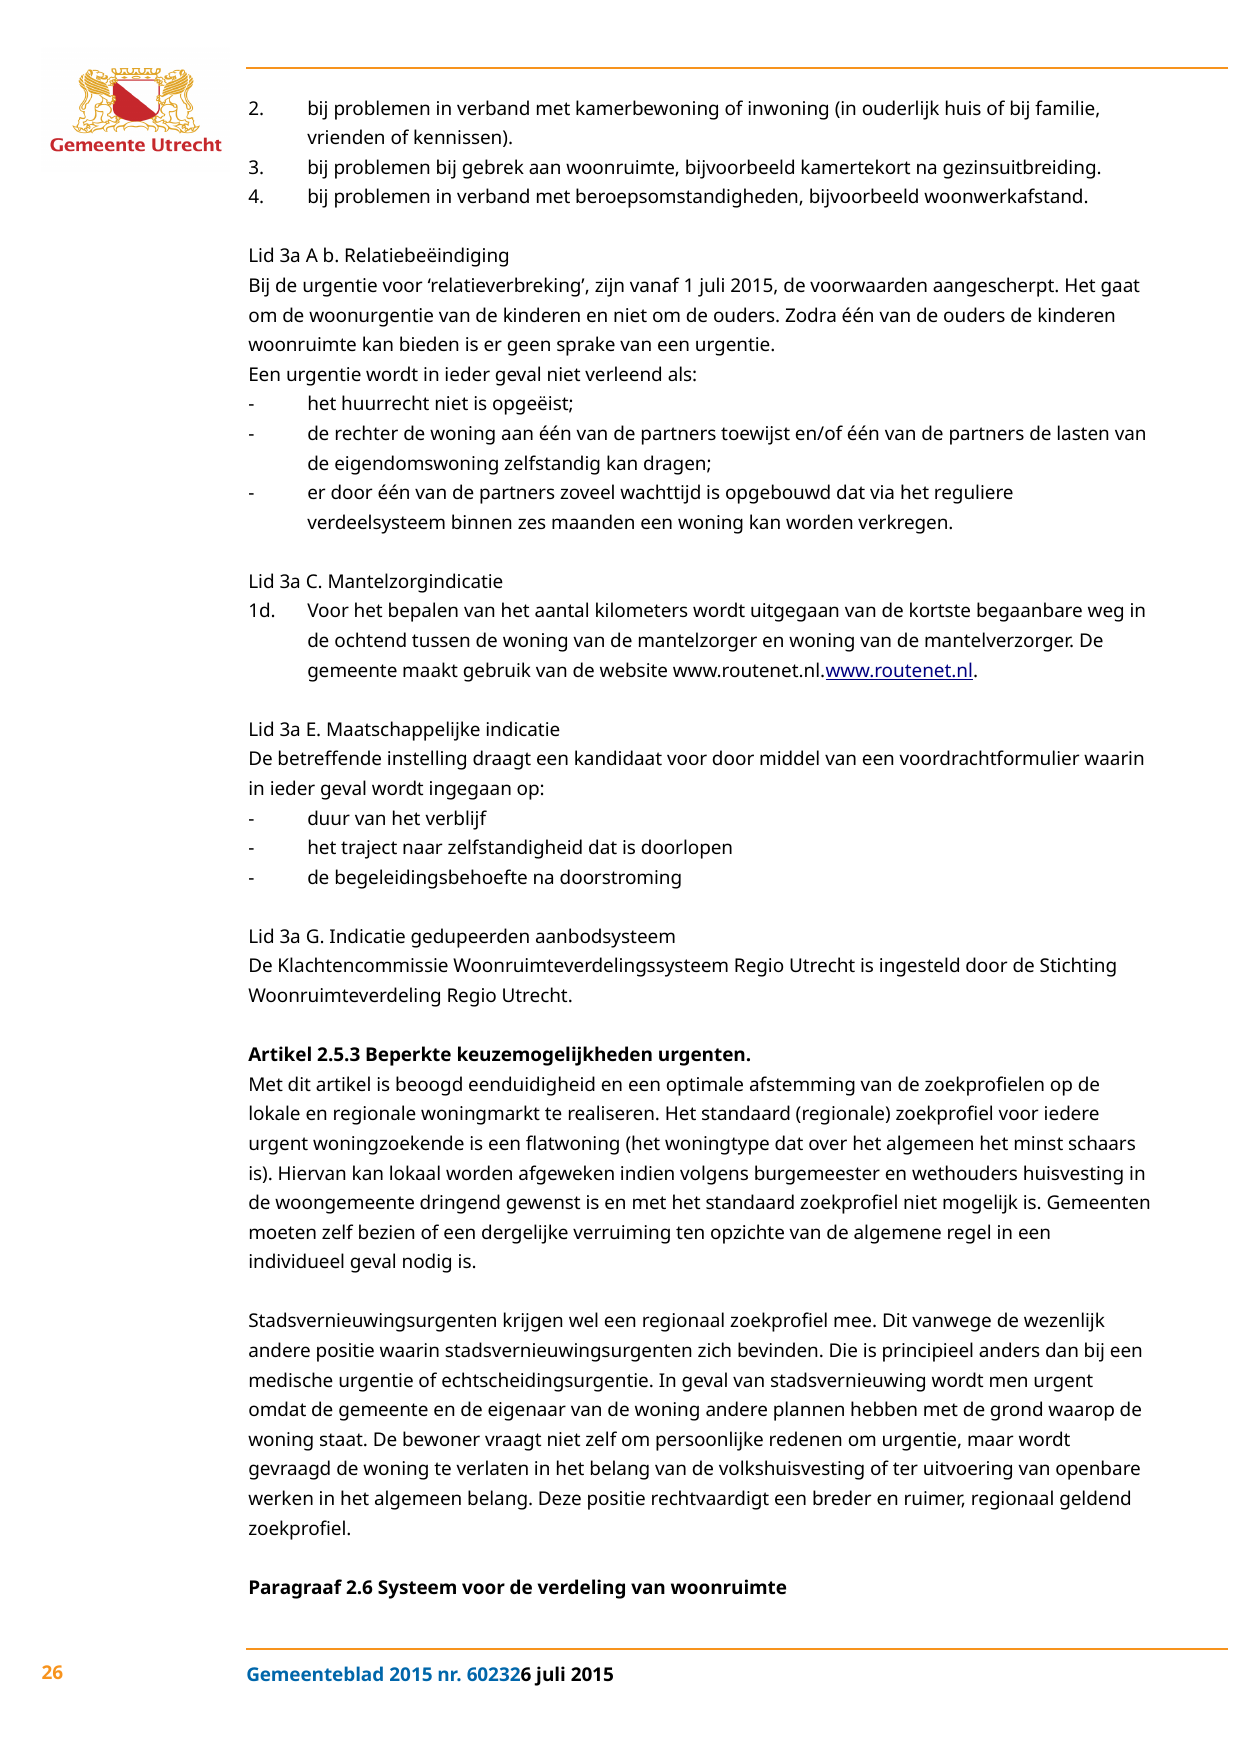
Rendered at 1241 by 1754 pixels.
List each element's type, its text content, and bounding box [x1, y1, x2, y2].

list bij problemen in verband met beroepsomstandigheden, bijvoorbeeld woonwerkafstand. [248, 183, 1152, 209]
text Lid 3a C. Mantelzorgindicatie [248, 568, 1152, 594]
text Lid 3a E. Maatschappelijke indicatie [248, 716, 1152, 742]
text Lid 3a G. Indicatie gedupeerden aanbodsysteem [248, 923, 1152, 949]
list duur van het verblijf [248, 805, 1152, 831]
list de rechter de woning aan één van de partners toewijst en/of één van de partners de lasten van de eigendomswoning zelfstandig kan dragen; [248, 420, 1152, 476]
text De Klachtencommissie Woonruimteverdelingssysteem Regio Utrecht is ingesteld door de Stichting Woonruimteverdeling Regio Utrecht. [248, 953, 1152, 1008]
text Paragraaf 2.6 Systeem voor de verdeling van woonruimte [248, 1574, 1152, 1600]
picture [41, 47, 231, 172]
text Bij de urgentie voor ‘relatieverbreking’, zijn vanaf 1 juli 2015, de voorwaarden aangescherpt. Het gaat om de woonurgentie van de kinderen en niet om de ouders. Zodra één van de ouders de kinderen woonruimte kan bieden is er geen sprake van een urgentie. [248, 272, 1152, 357]
list Voor het bepalen van het aantal kilometers wordt uitgegaan van de kortste begaanbare weg in de ochtend tussen de woning van de mantelzorger en woning van de mantelverzorger. De gemeente maakt gebruik van de website www.routenet.nl.www.routenet.nl. [248, 598, 1152, 683]
list de begeleidingsbehoefte na doorstroming [248, 864, 1152, 890]
list bij problemen bij gebrek aan woonruimte, bijvoorbeeld kamertekort na gezinsuitbreiding. [248, 154, 1152, 180]
text Artikel 2.5.3 Beperkte keuzemogelijkheden urgenten. [248, 1041, 1152, 1067]
text Stadsvernieuwingsurgenten krijgen wel een regionaal zoekprofiel mee. Dit vanwege de wezenlijk andere positie waarin stadsvernieuwingsurgenten zich bevinden. Die is principieel anders dan bij een medische urgentie of echtscheidingsurgentie. In geval van stadsvernieuwing wordt men urgent omdat de gemeente en de eigenaar van de woning andere plannen hebben met de grond waarop de woning staat. De bewoner vraagt niet zelf om persoonlijke redenen om urgentie, maar wordt gevraagd de woning te verlaten in het belang van de volkshuisvesting of ter uitvoering van openbare werken in het algemeen belang. Deze positie rechtvaardigt een breder en ruimer, regionaal geldend zoekprofiel. [248, 1308, 1152, 1541]
text De betreffende instelling draagt een kandidaat voor door middel van een voordrachtformulier waarin in ieder geval wordt ingegaan op: [248, 746, 1152, 801]
list het huurrecht niet is opgeëist; [248, 391, 1152, 416]
list bij problemen in verband met kamerbewoning of inwoning (in ouderlijk huis of bij familie, vrienden of kennissen). [248, 95, 1152, 150]
text Lid 3a A b. Relatiebeëindiging [248, 243, 1152, 268]
list er door één van de partners zoveel wachttijd is opgebouwd dat via het reguliere verdeelsysteem binnen zes maanden een woning kan worden verkregen. [248, 479, 1152, 535]
text Een urgentie wordt in ieder geval niet verleend als: [248, 361, 1152, 387]
text Met dit artikel is beoogd eenduidigheid en een optimale afstemming van de zoekprofielen op de lokale en regionale woningmarkt te realiseren. Het standaard (regionale) zoekprofiel voor iedere urgent woningzoekende is een flatwoning (het woningtype dat over het algemeen het minst schaars is). Hiervan kan lokaal worden afgeweken indien volgens burgemeester en wethouders huisvesting in de woongemeente dringend gewenst is en met het standaard zoekprofiel niet mogelijk is. Gemeenten moeten zelf bezien of een dergelijke verruiming ten opzichte van de algemene regel in een individueel geval nodig is. [248, 1071, 1152, 1274]
list het traject naar zelfstandigheid dat is doorlopen [248, 834, 1152, 860]
